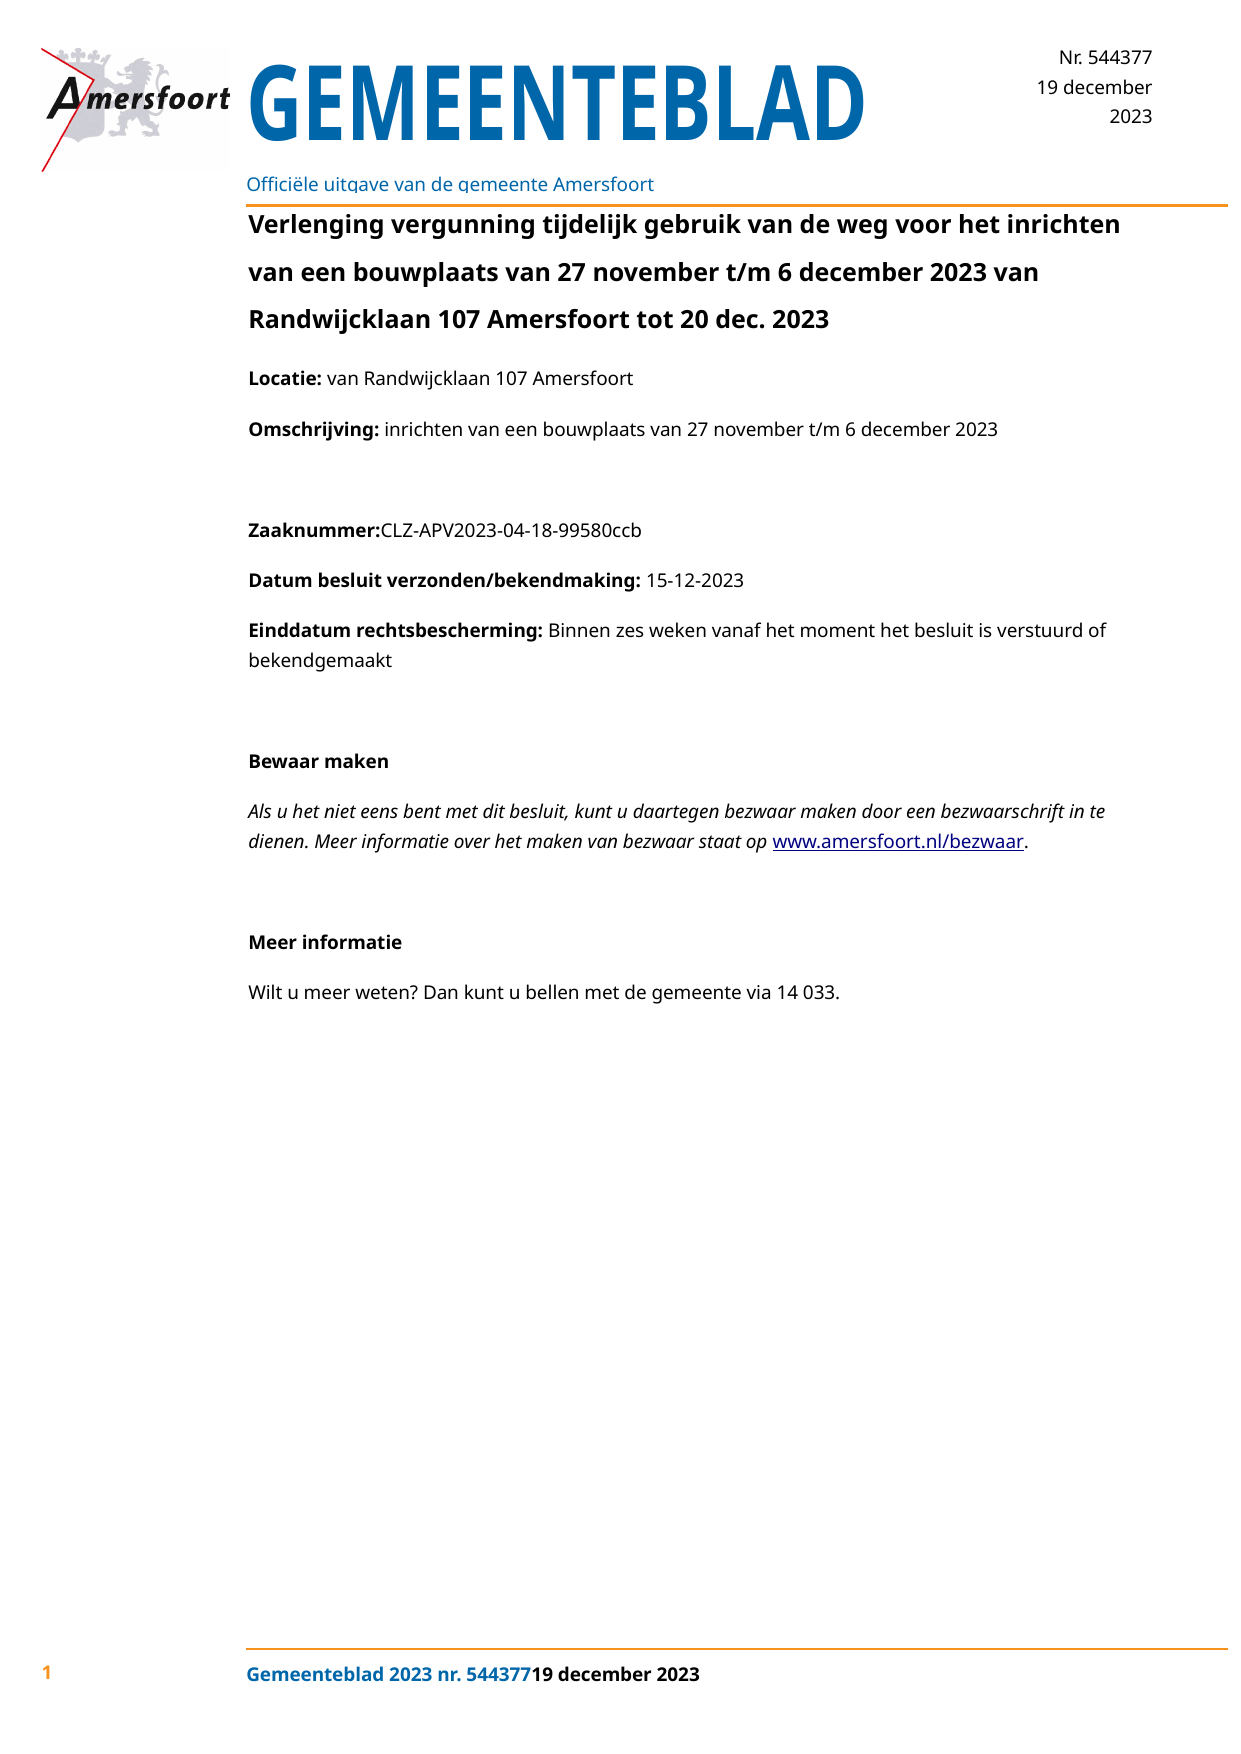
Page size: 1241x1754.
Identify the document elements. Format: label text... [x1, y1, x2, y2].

text Einddatum rechtsbescherming: Binnen zes weken vanaf het moment het besluit is verstuurd of bekendgemaakt [248, 618, 1152, 673]
text Bewaar maken [248, 748, 1152, 774]
text Zaaknummer:CLZ-APV2023-04-18-99580ccb [248, 517, 1152, 542]
text Als u het niet eens bent met dit besluit, kunt u daartegen bezwaar maken door een bezwaarschrift in te dienen. Meer informatie over het maken van bezwaar staat op www.amersfoort.nl/bezwaar. [248, 798, 1152, 854]
text Locatie: van Randwijcklaan 107 Amersfoort [248, 366, 1152, 391]
text Verlenging vergunning tijdelijk gebruik van de weg voor het inrichten van een bouwplaats van 27 november t/m 6 december 2023 van Randwijcklaan 107 Amersfoort tot 20 dec. 2023 [248, 207, 1152, 336]
text Omschrijving: inrichten van een bouwplaats van 27 november t/m 6 december 2023 [248, 416, 1152, 442]
text Wilt u meer weten? Dan kunt u bellen met de gemeente via 14 033. [248, 979, 1152, 1005]
picture [41, 47, 231, 172]
text Datum besluit verzonden/bekendmaking: 15-12-2023 [248, 567, 1152, 593]
text Meer informatie [248, 929, 1152, 954]
